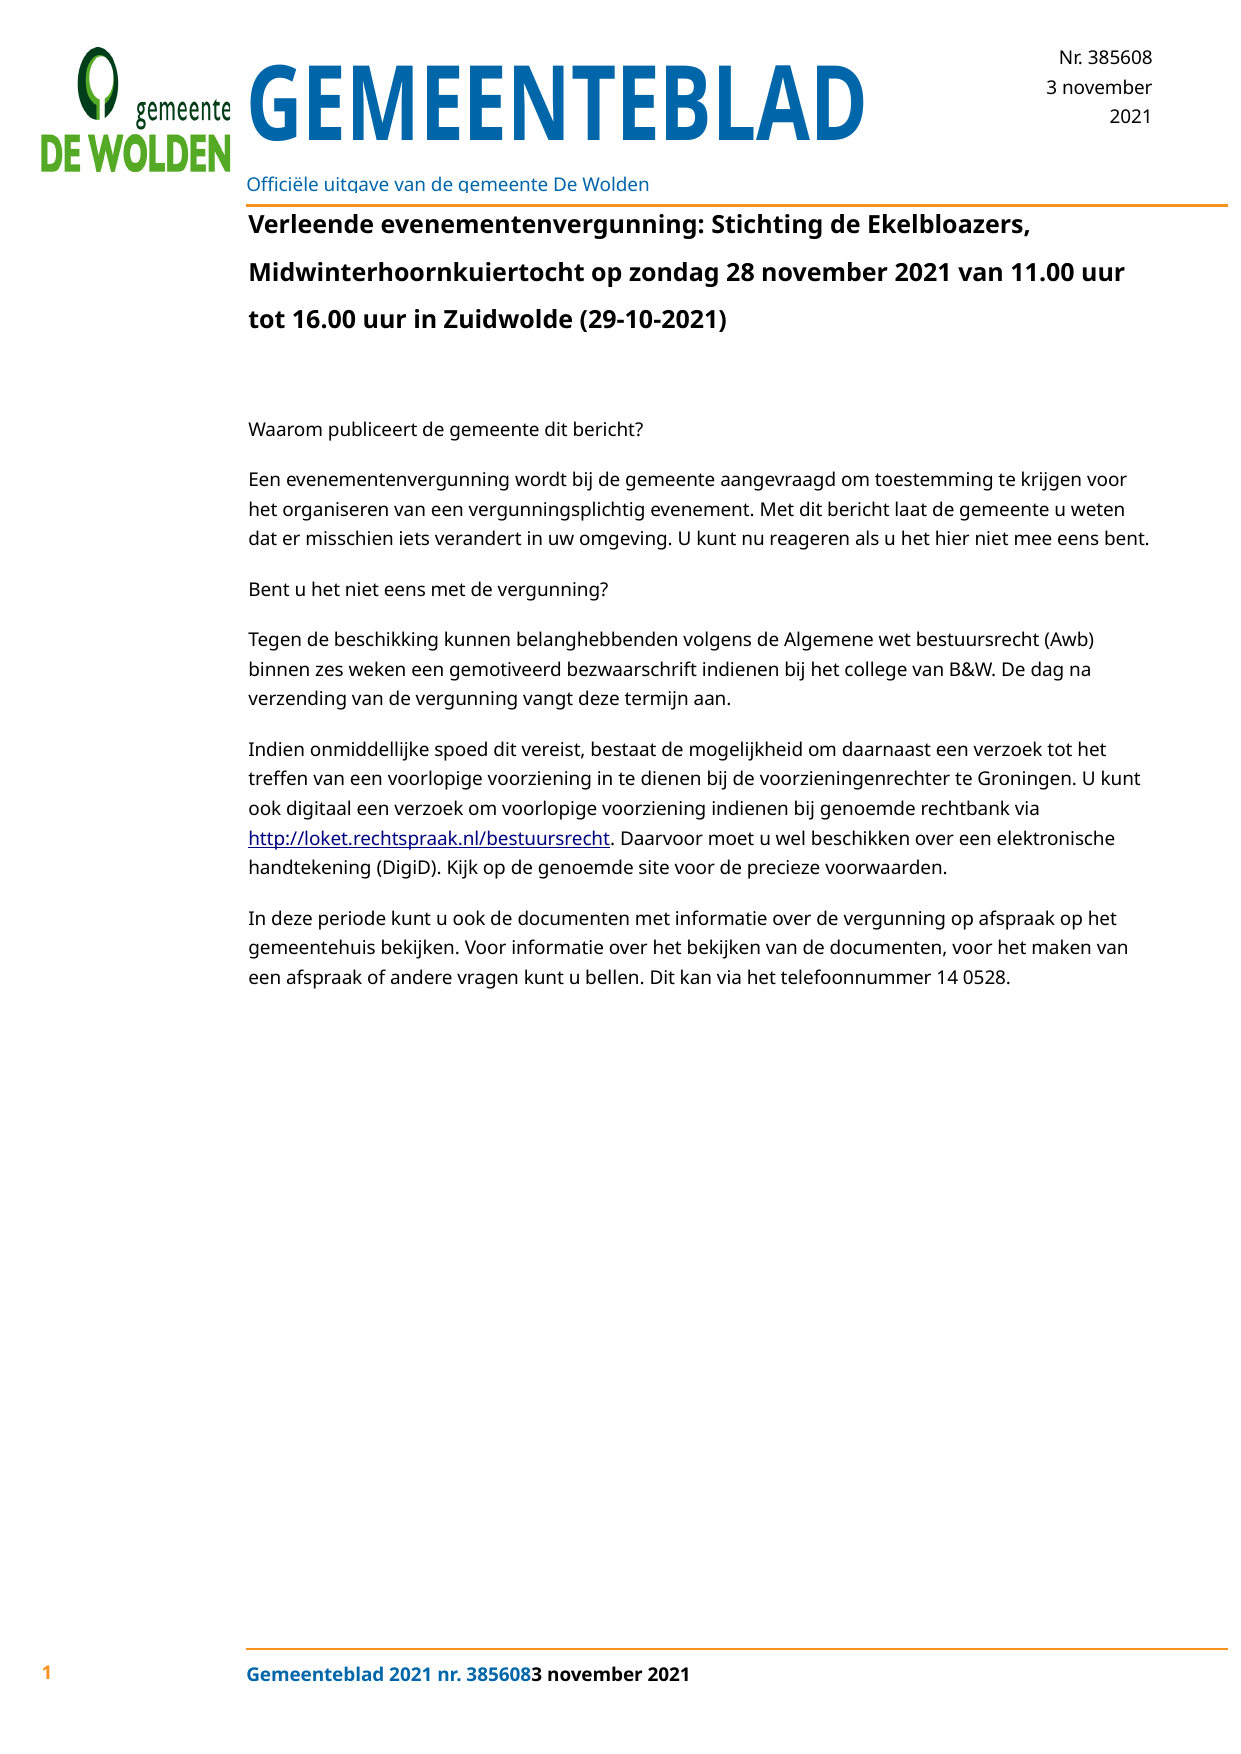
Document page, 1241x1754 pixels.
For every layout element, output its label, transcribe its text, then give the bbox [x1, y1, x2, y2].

text Verleende evenementenvergunning: Stichting de Ekelbloazers, Midwinterhoornkuiertocht op zondag 28 november 2021 van 11.00 uur tot 16.00 uur in Zuidwolde (29-10-2021) [248, 207, 1152, 336]
text Bent u het niet eens met de vergunning? [248, 576, 1152, 602]
text Een evenementenvergunning wordt bij de gemeente aangevraagd om toestemming te krijgen voor het organiseren van een vergunningsplichtig evenement. Met dit bericht laat de gemeente u weten dat er misschien iets verandert in uw omgeving. U kunt nu reageren als u het hier niet mee eens bent. [248, 466, 1152, 551]
text Tegen de beschikking kunnen belanghebbenden volgens de Algemene wet bestuursrecht (Awb) binnen zes weken een gemotiveerd bezwaarschrift indienen bij het college van B&W. De dag na verzending van de vergunning vangt deze termijn aan. [248, 626, 1152, 711]
picture [41, 47, 231, 172]
text Waarom publiceert de gemeente dit bericht? [248, 416, 1152, 442]
text In deze periode kunt u ook de documenten met informatie over de vergunning op afspraak op het gemeentehuis bekijken. Voor informatie over het bekijken van de documenten, voor het maken van een afspraak of andere vragen kunt u bellen. Dit kan via het telefoonnummer 14 0528. [248, 905, 1152, 989]
text Indien onmiddellijke spoed dit vereist, bestaat de mogelijkheid om daarnaast een verzoek tot het treffen van een voorlopige voorziening in te dienen bij de voorzieningenrechter te Groningen. U kunt ook digitaal een verzoek om voorlopige voorziening indienen bij genoemde rechtbank via http://loket.rechtspraak.nl/bestuursrecht. Daarvoor moet u wel beschikken over een elektronische handtekening (DigiD). Kijk op de genoemde site voor de precieze voorwaarden. [248, 736, 1152, 880]
